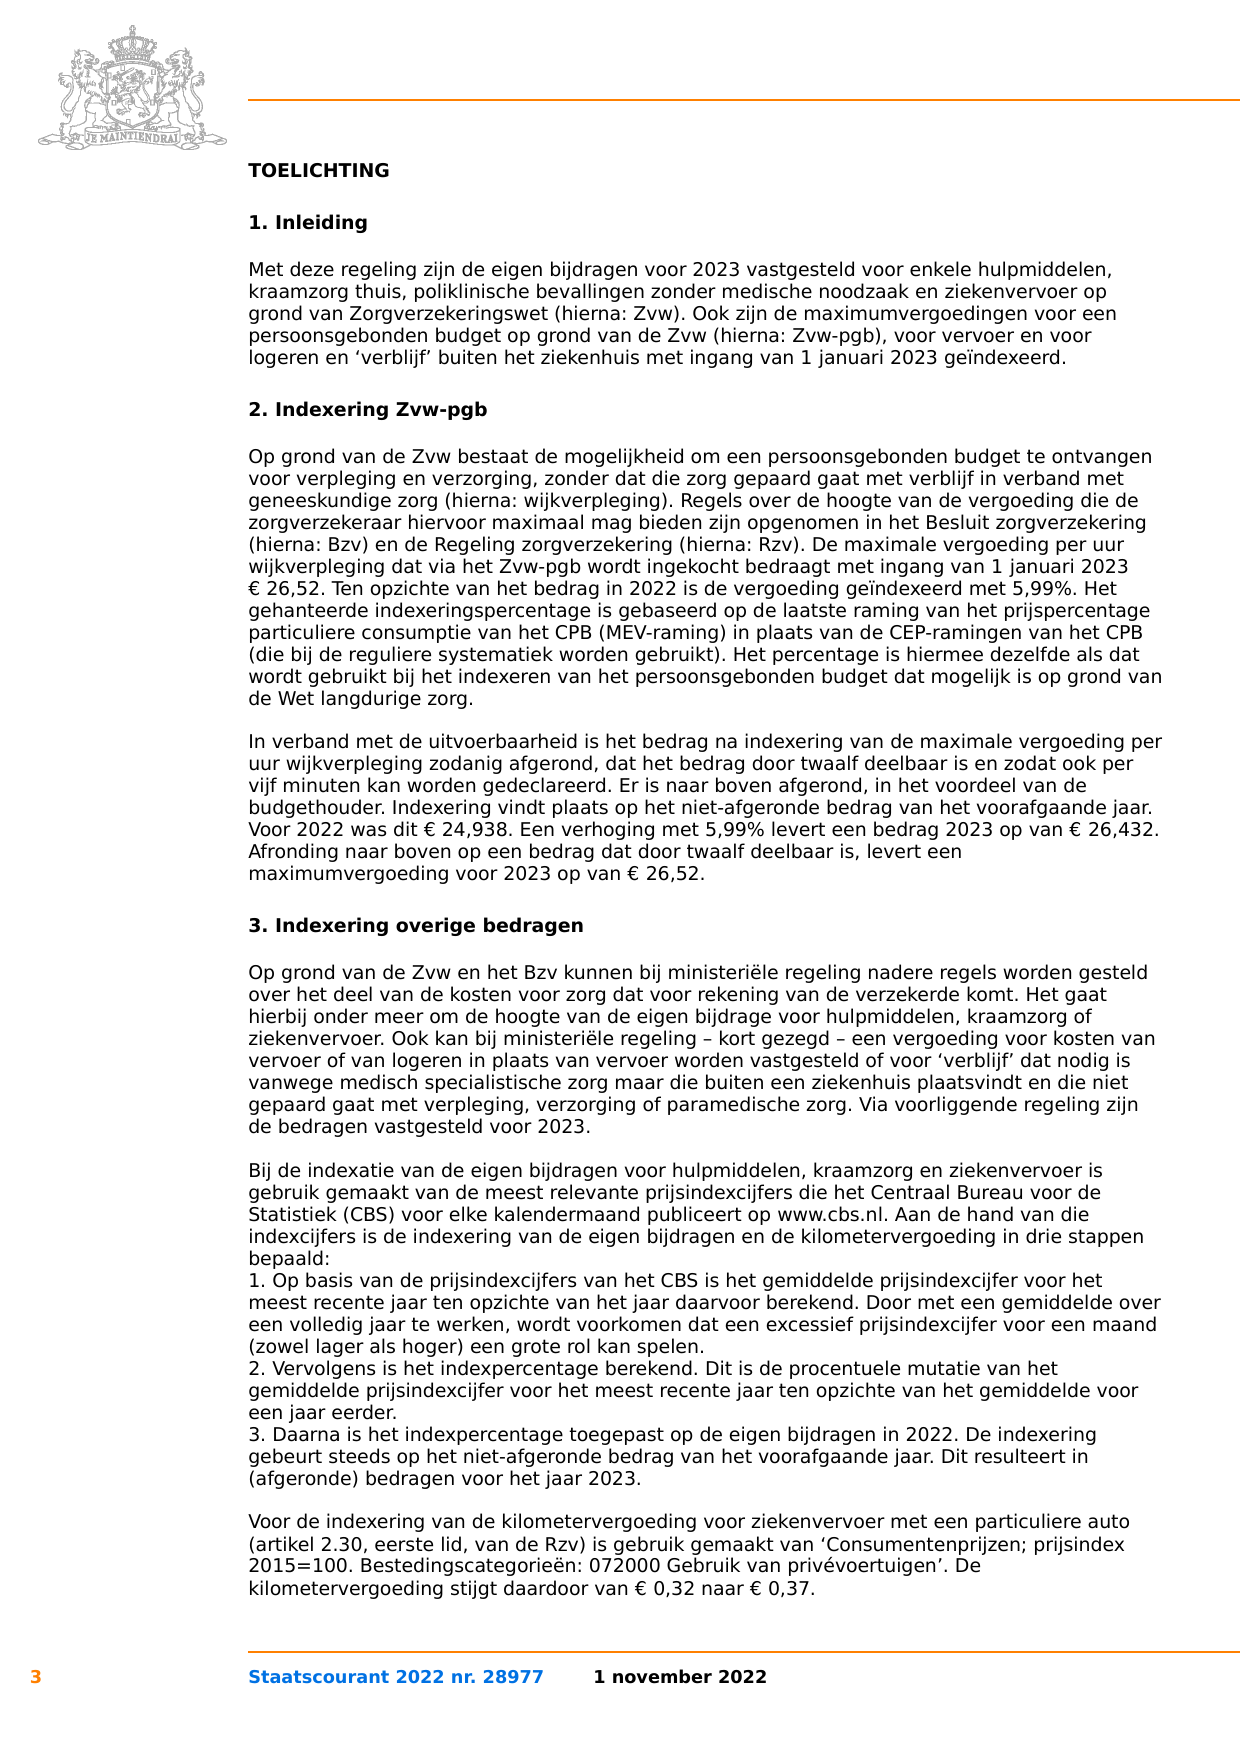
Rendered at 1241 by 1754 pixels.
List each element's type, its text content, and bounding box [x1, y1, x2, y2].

text Op grond van de Zvw en het Bzv kunnen bij ministeriële regeling nadere regels worden gesteld over het deel van de kosten voor zorg dat voor rekening van de verzekerde komt. Het gaat hierbij onder meer om de hoogte van de eigen bijdrage voor hulpmiddelen, kraamzorg of ziekenvervoer. Ook kan bij ministeriële regeling – kort gezegd – een vergoeding voor kosten van vervoer of van logeren in plaats van vervoer worden vastgesteld of voor ‘verblijf’ dat nodig is vanwege medisch specialistische zorg maar die buiten een ziekenhuis plaatsvindt en die niet gepaard gaat met verpleging, verzorging of paramedische zorg. Via voorliggende regeling zijn de bedragen vastgesteld voor 2023. [248, 962, 1163, 1138]
text In verband met de uitvoerbaarheid is het bedrag na indexering van de maximale vergoeding per uur wijkverpleging zodanig afgerond, dat het bedrag door twaalf deelbaar is en zodat ook per vijf minuten kan worden gedeclareerd. Er is naar boven afgerond, in het voordeel van de budgethouder. Indexering vindt plaats op het niet-afgeronde bedrag van het voorafgaande jaar. Voor 2022 was dit € 24,938. Een verhoging met 5,99% levert een bedrag 2023 op van € 26,432. Afronding naar boven op een bedrag dat door twaalf deelbaar is, levert een maximumvergoeding voor 2023 op van € 26,52. [248, 731, 1163, 885]
subtitle TOELICHTING [248, 160, 1163, 182]
subtitle 3. Indexering overige bedragen [248, 915, 1163, 937]
text 2. Vervolgens is het indexpercentage berekend. Dit is de procentuele mutatie van het gemiddelde prijsindexcijfer voor het meest recente jaar ten opzichte van het gemiddelde voor een jaar eerder. [248, 1358, 1163, 1424]
text Met deze regeling zijn de eigen bijdragen voor 2023 vastgesteld voor enkele hulpmiddelen, kraamzorg thuis, poliklinische bevallingen zonder medische noodzaak en ziekenvervoer op grond van Zorgverzekeringswet (hierna: Zvw). Ook zijn de maximumvergoedingen voor een persoonsgebonden budget op grond van de Zvw (hierna: Zvw-pgb), voor vervoer en voor logeren en ‘verblijf’ buiten het ziekenhuis met ingang van 1 januari 2023 geïndexeerd. [248, 259, 1163, 369]
text 1. Op basis van de prijsindexcijfers van het CBS is het gemiddelde prijsindexcijfer voor het meest recente jaar ten opzichte van het jaar daarvoor berekend. Door met een gemiddelde over een volledig jaar te werken, wordt voorkomen dat een excessief prijsindexcijfer voor een maand (zowel lager als hoger) een grote rol kan spelen. [248, 1270, 1163, 1358]
picture [38, 25, 227, 150]
text Op grond van de Zvw bestaat de mogelijkheid om een persoonsgebonden budget te ontvangen voor verpleging en verzorging, zonder dat die zorg gepaard gaat met verblijf in verband met geneeskundige zorg (hierna: wijkverpleging). Regels over de hoogte van de vergoeding die de zorgverzekeraar hiervoor maximaal mag bieden zijn opgenomen in het Besluit zorgverzekering (hierna: Bzv) en de Regeling zorgverzekering (hierna: Rzv). De maximale vergoeding per uur wijkverpleging dat via het Zvw-pgb wordt ingekocht bedraagt met ingang van 1 januari 2023 € 26,52. Ten opzichte van het bedrag in 2022 is de vergoeding geïndexeerd met 5,99%. Het gehanteerde indexeringspercentage is gebaseerd op de laatste raming van het prijspercentage particuliere consumptie van het CPB (MEV-raming) in plaats van de CEP-ramingen van het CPB (die bij de reguliere systematiek worden gebruikt). Het percentage is hiermee dezelfde als dat wordt gebruikt bij het indexeren van het persoonsgebonden budget dat mogelijk is op grond van de Wet langdurige zorg. [248, 446, 1163, 709]
subtitle 1. Inleiding [248, 212, 1163, 234]
text Voor de indexering van de kilometervergoeding voor ziekenvervoer met een particuliere auto (artikel 2.30, eerste lid, van de Rzv) is gebruik gemaakt van ‘Consumentenprijzen; prijsindex 2015=100. Bestedingscategorieën: 072000 Gebruik van privévoertuigen’. De kilometervergoeding stijgt daardoor van € 0,32 naar € 0,37. [248, 1511, 1163, 1599]
text Bij de indexatie van de eigen bijdragen voor hulpmiddelen, kraamzorg en ziekenvervoer is gebruik gemaakt van de meest relevante prijsindexcijfers die het Centraal Bureau voor de Statistiek (CBS) voor elke kalendermaand publiceert op www.cbs.nl. Aan de hand van die indexcijfers is de indexering van de eigen bijdragen en de kilometervergoeding in drie stappen bepaald: [248, 1160, 1163, 1270]
subtitle 2. Indexering Zvw-pgb [248, 399, 1163, 421]
text 3. Daarna is het indexpercentage toegepast op de eigen bijdragen in 2022. De indexering gebeurt steeds op het niet-afgeronde bedrag van het voorafgaande jaar. Dit resulteert in (afgeronde) bedragen voor het jaar 2023. [248, 1424, 1163, 1489]
